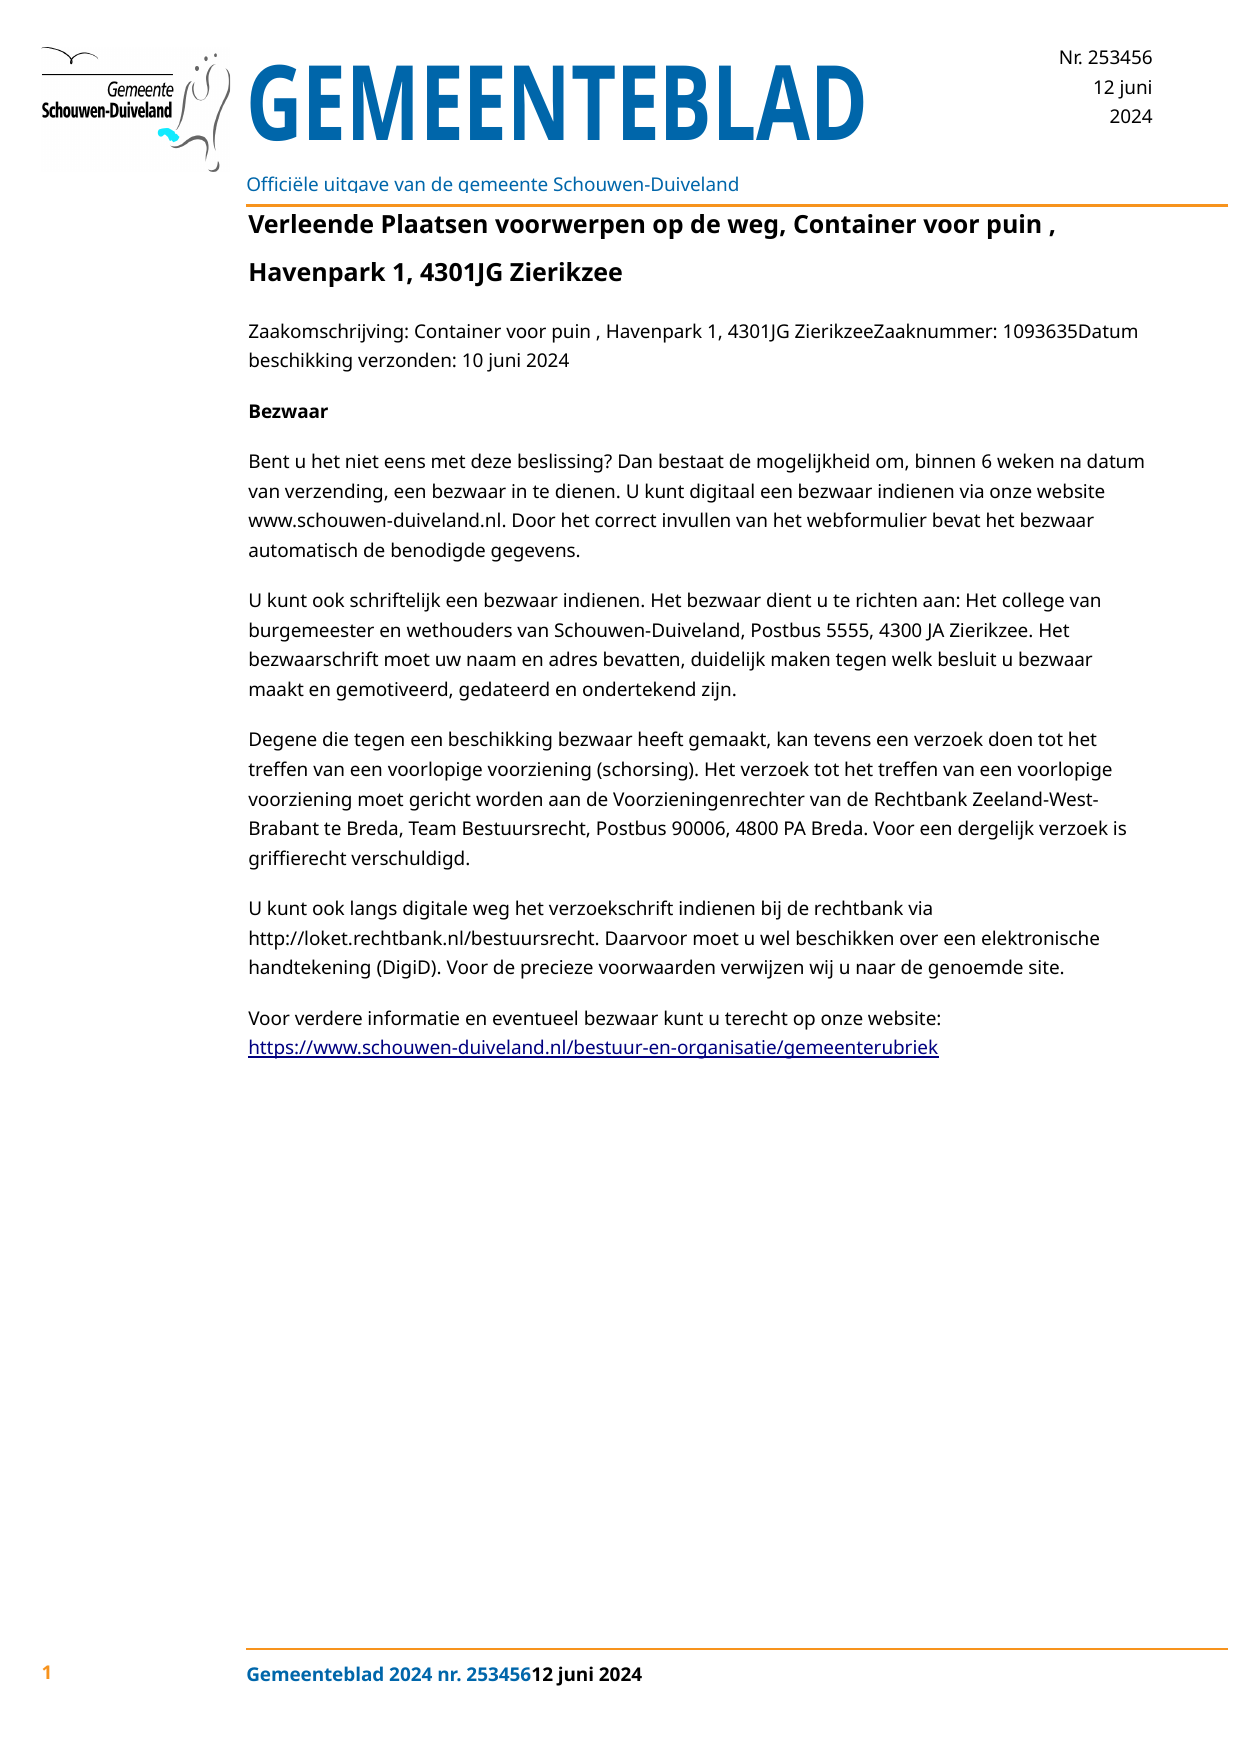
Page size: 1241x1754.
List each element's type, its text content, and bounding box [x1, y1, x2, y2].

text Voor verdere informatie en eventueel bezwaar kunt u terecht op onze website: https://www.schouwen-duiveland.nl/bestuur-en-organisatie/gemeenterubriek [248, 1005, 1152, 1060]
text Degene die tegen een beschikking bezwaar heeft gemaakt, kan tevens een verzoek doen tot het treffen van een voorlopige voorziening (schorsing). Het verzoek tot het treffen van een voorlopige voorziening moet gericht worden aan de Voorzieningenrechter van de Rechtbank Zeeland-West-Brabant te Breda, Team Bestuursrecht, Postbus 90006, 4800 PA Breda. Voor een dergelijk verzoek is griffierecht verschuldigd. [248, 727, 1152, 871]
text Bezwaar [248, 398, 1152, 424]
picture [41, 47, 231, 172]
text Zaakomschrijving: Container voor puin , Havenpark 1, 4301JG ZierikzeeZaaknummer: 1093635Datum beschikking verzonden: 10 juni 2024 [248, 318, 1152, 373]
text U kunt ook schriftelijk een bezwaar indienen. Het bezwaar dient u te richten aan: Het college van burgemeester en wethouders van Schouwen-Duiveland, Postbus 5555, 4300 JA Zierikzee. Het bezwaarschrift moet uw naam en adres bevatten, duidelijk maken tegen welk besluit u bezwaar maakt en gemotiveerd, gedateerd en ondertekend zijn. [248, 587, 1152, 702]
text Bent u het niet eens met deze beslissing? Dan bestaat de mogelijkheid om, binnen 6 weken na datum van verzending, een bezwaar in te dienen. U kunt digitaal een bezwaar indienen via onze website www.schouwen-duiveland.nl. Door het correct invullen van het webformulier bevat het bezwaar automatisch de benodigde gegevens. [248, 448, 1152, 563]
text U kunt ook langs digitale weg het verzoekschrift indienen bij de rechtbank via http://loket.rechtbank.nl/bestuursrecht. Daarvoor moet u wel beschikken over een elektronische handtekening (DigiD). Voor de precieze voorwaarden verwijzen wij u naar de genoemde site. [248, 895, 1152, 980]
text Verleende Plaatsen voorwerpen op de weg, Container voor puin , Havenpark 1, 4301JG Zierikzee [248, 207, 1152, 288]
